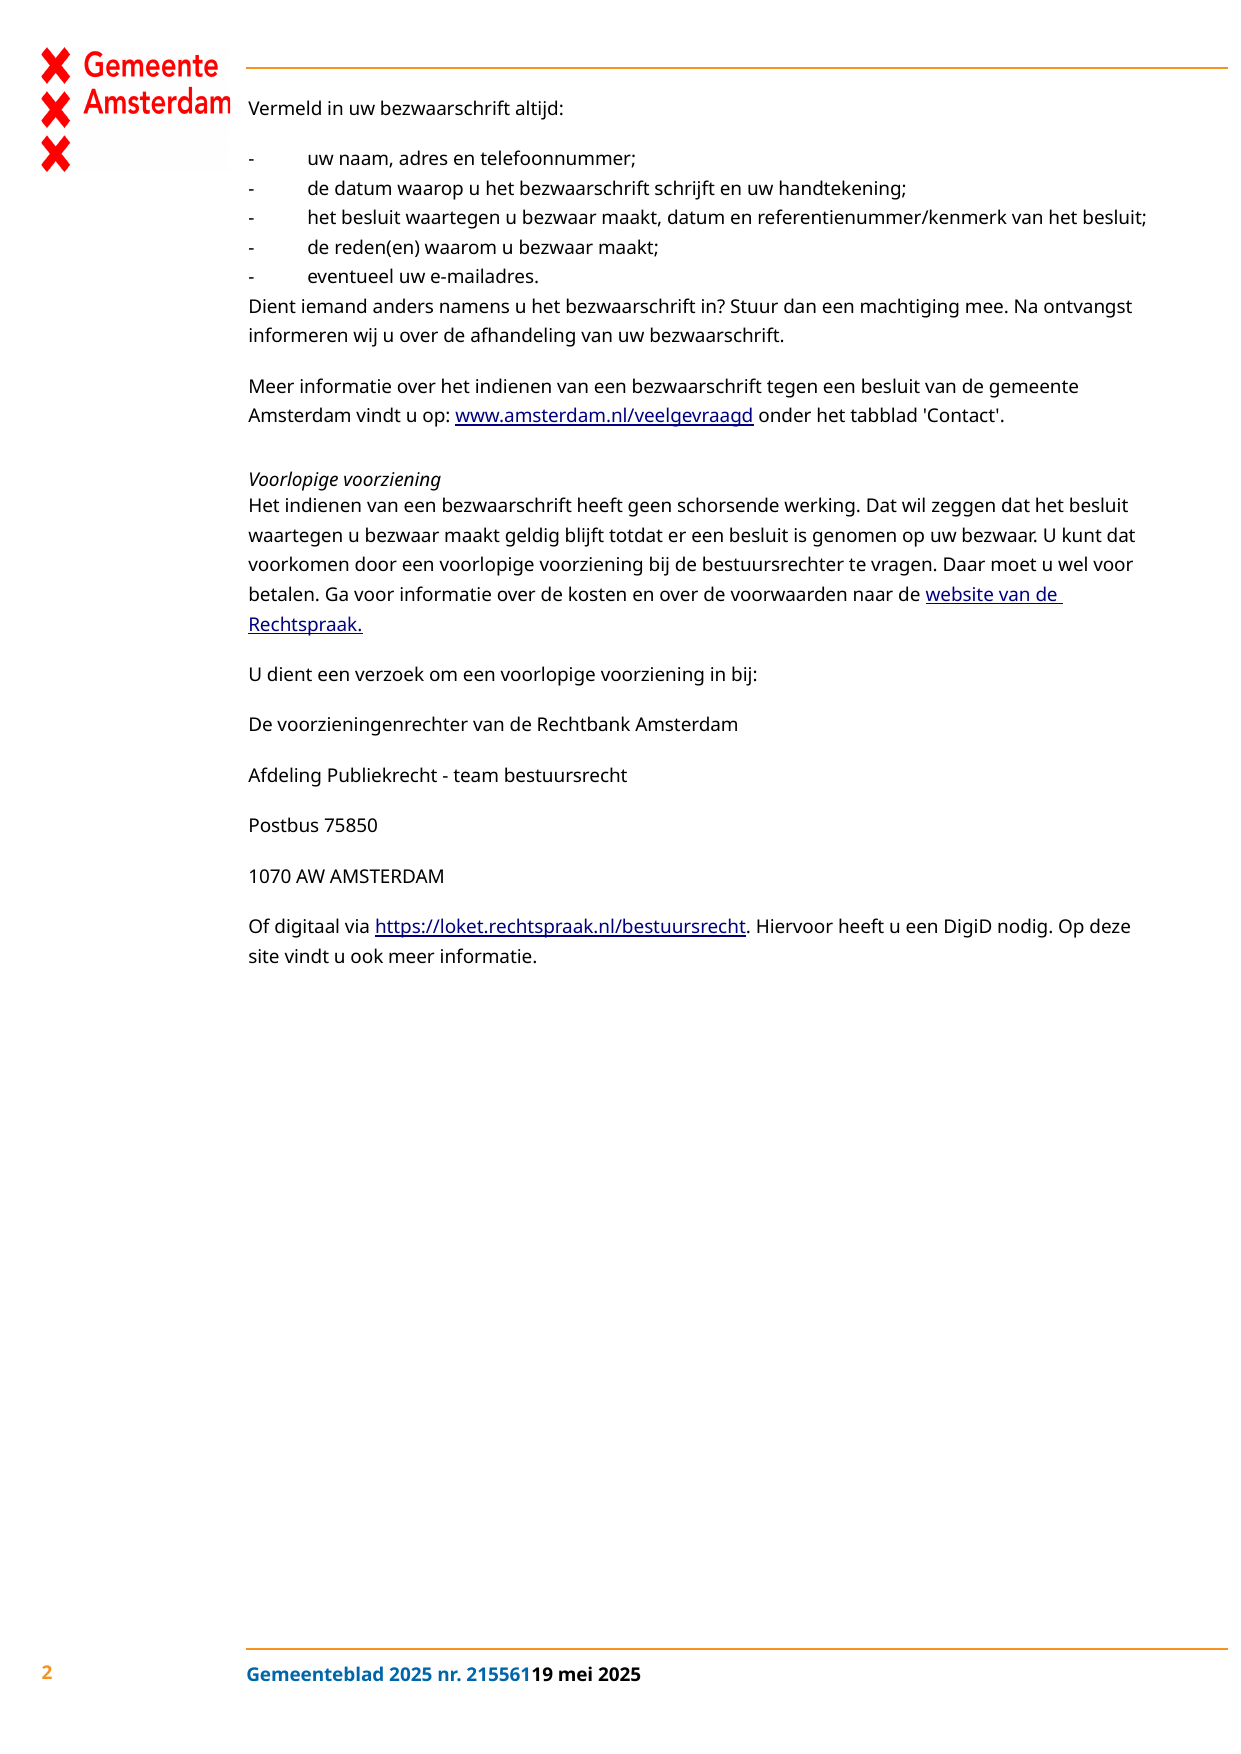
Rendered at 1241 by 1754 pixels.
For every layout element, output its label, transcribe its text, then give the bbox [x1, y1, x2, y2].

text Voorlopige voorziening [248, 467, 1152, 492]
text Vermeld in uw bezwaarschrift altijd: [248, 95, 1152, 121]
list de reden(en) waarom u bezwaar maakt; [248, 234, 1152, 260]
text U dient een verzoek om een voorlopige voorziening in bij: [248, 661, 1152, 687]
text De voorzieningenrechter van de Rechtbank Amsterdam [248, 712, 1152, 737]
text Of digitaal via https://loket.rechtspraak.nl/bestuursrecht. Hiervoor heeft u een DigiD nodig. Op deze site vindt u ook meer informatie. [248, 913, 1152, 968]
list eventueel uw e-mailadres. [248, 263, 1152, 289]
list de datum waarop u het bezwaarschrift schrijft en uw handtekening; [248, 175, 1152, 201]
text Meer informatie over het indienen van een bezwaarschrift tegen een besluit van de gemeente Amsterdam vindt u op: www.amsterdam.nl/veelgevraagd onder het tabblad 'Contact'. [248, 373, 1152, 428]
text Dient iemand anders namens u het bezwaarschrift in? Stuur dan een machtiging mee. Na ontvangst informeren wij u over de afhandeling van uw bezwaarschrift. [248, 293, 1152, 348]
text Postbus 75850 [248, 812, 1152, 838]
text Het indienen van een bezwaarschrift heeft geen schorsende werking. Dat wil zeggen dat het besluit waartegen u bezwaar maakt geldig blijft totdat er een besluit is genomen op uw bezwaar. U kunt dat voorkomen door een voorlopige voorziening bij de bestuursrechter te vragen. Daar moet u wel voor betalen. Ga voor informatie over de kosten en over de voorwaarden naar de website van de Rechtspraak. [248, 492, 1152, 636]
list het besluit waartegen u bezwaar maakt, datum en referentienummer/kenmerk van het besluit; [248, 204, 1152, 230]
text 1070 AW AMSTERDAM [248, 863, 1152, 888]
list uw naam, adres en telefoonnummer; [248, 145, 1152, 171]
text Afdeling Publiekrecht - team bestuursrecht [248, 762, 1152, 788]
picture [41, 47, 231, 172]
